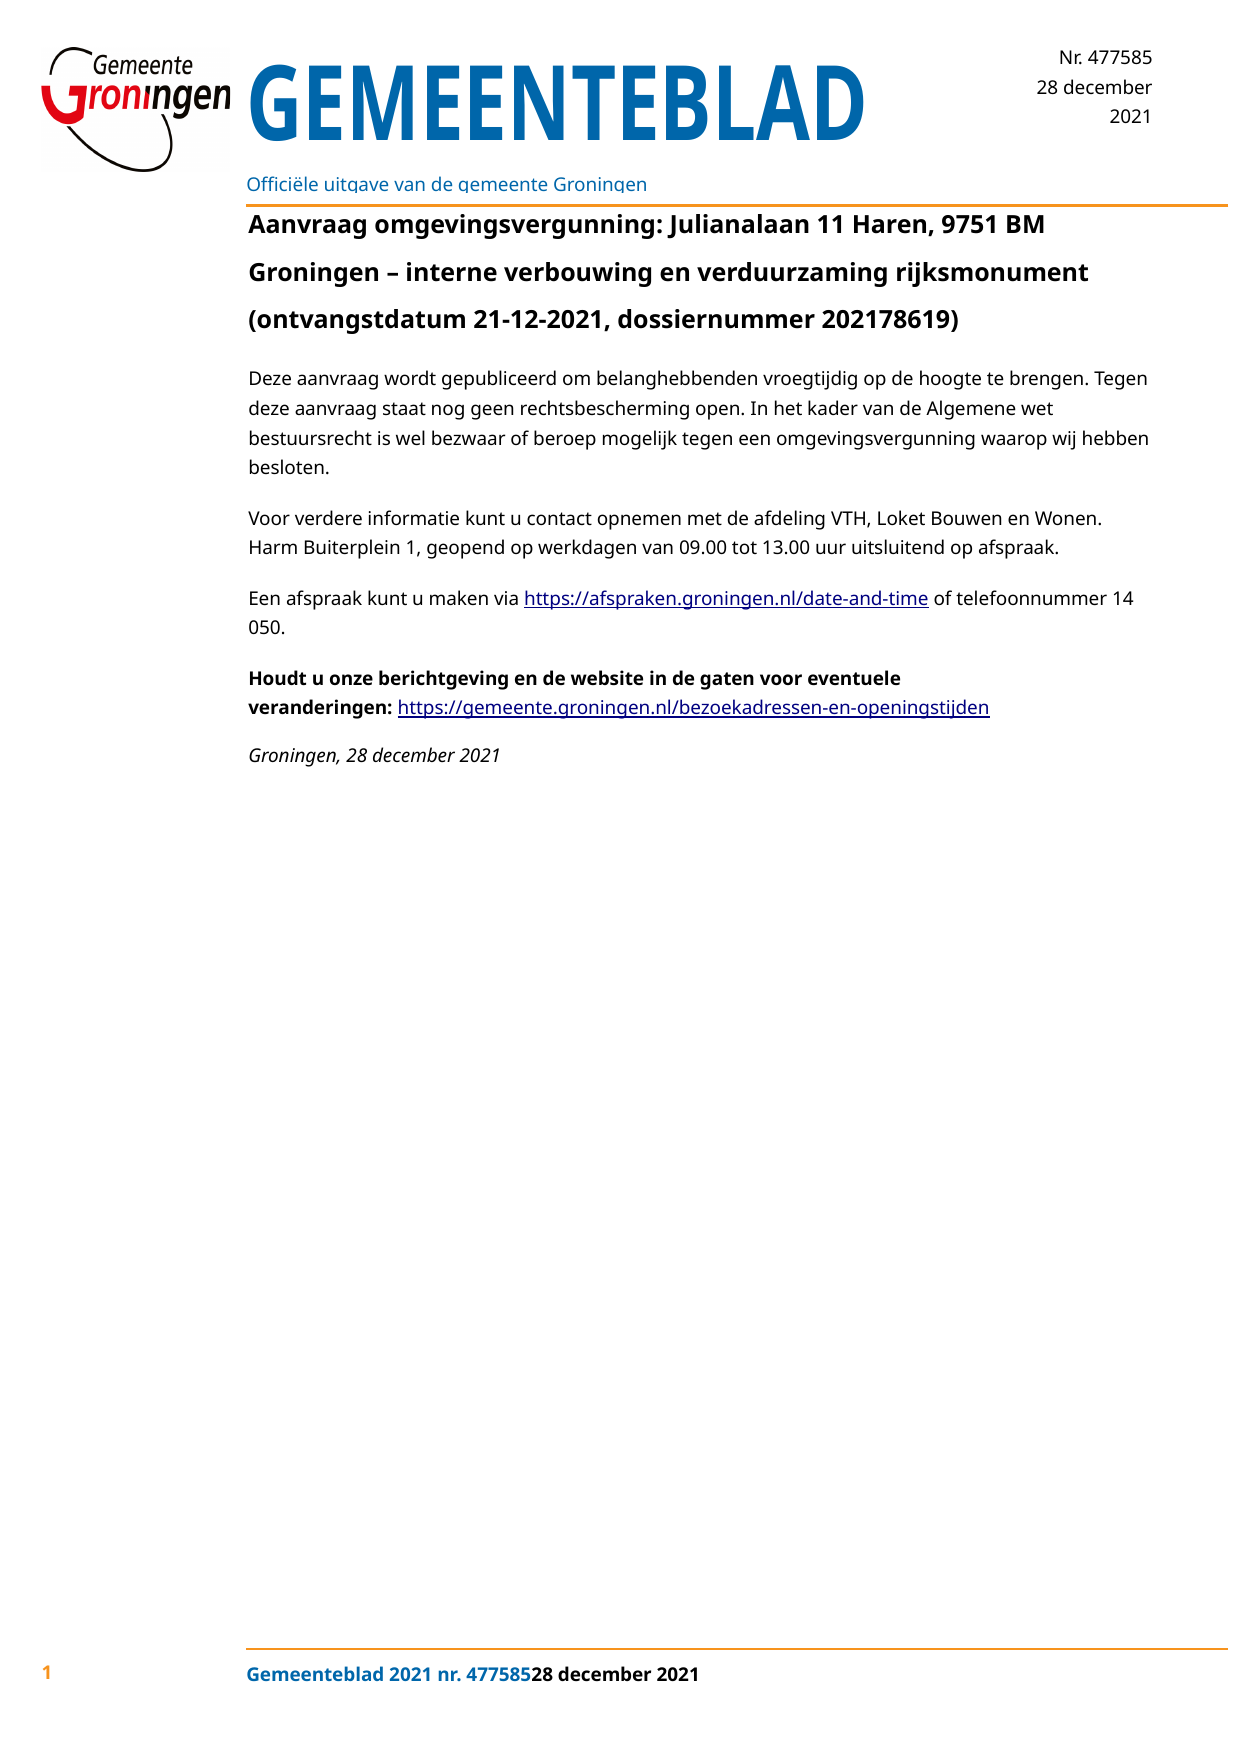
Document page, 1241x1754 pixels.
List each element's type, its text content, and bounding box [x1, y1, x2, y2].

text Voor verdere informatie kunt u contact opnemen met de afdeling VTH, Loket Bouwen en Wonen. Harm Buiterplein 1, geopend op werkdagen van 09.00 tot 13.00 uur uitsluitend op afspraak. [248, 505, 1152, 560]
text Een afspraak kunt u maken via https://afspraken.groningen.nl/date-and-time of telefoonnummer 14 050. [248, 585, 1152, 640]
text Deze aanvraag wordt gepubliceerd om belanghebbenden vroegtijdig op de hoogte te brengen. Tegen deze aanvraag staat nog geen rechtsbescherming open. In het kader van de Algemene wet bestuursrecht is wel bezwaar of beroep mogelijk tegen een omgevingsvergunning waarop wij hebben besloten. [248, 366, 1152, 480]
text Houdt u onze berichtgeving en de website in de gaten voor eventuele veranderingen: https://gemeente.groningen.nl/bezoekadressen-en-openingstijden [248, 665, 1152, 720]
text Groningen, 28 december 2021 [248, 742, 1152, 768]
text Aanvraag omgevingsvergunning: Julianalaan 11 Haren, 9751 BM Groningen – interne verbouwing en verduurzaming rijksmonument (ontvangstdatum 21-12-2021, dossiernummer 202178619) [248, 207, 1152, 336]
picture [41, 47, 231, 172]
